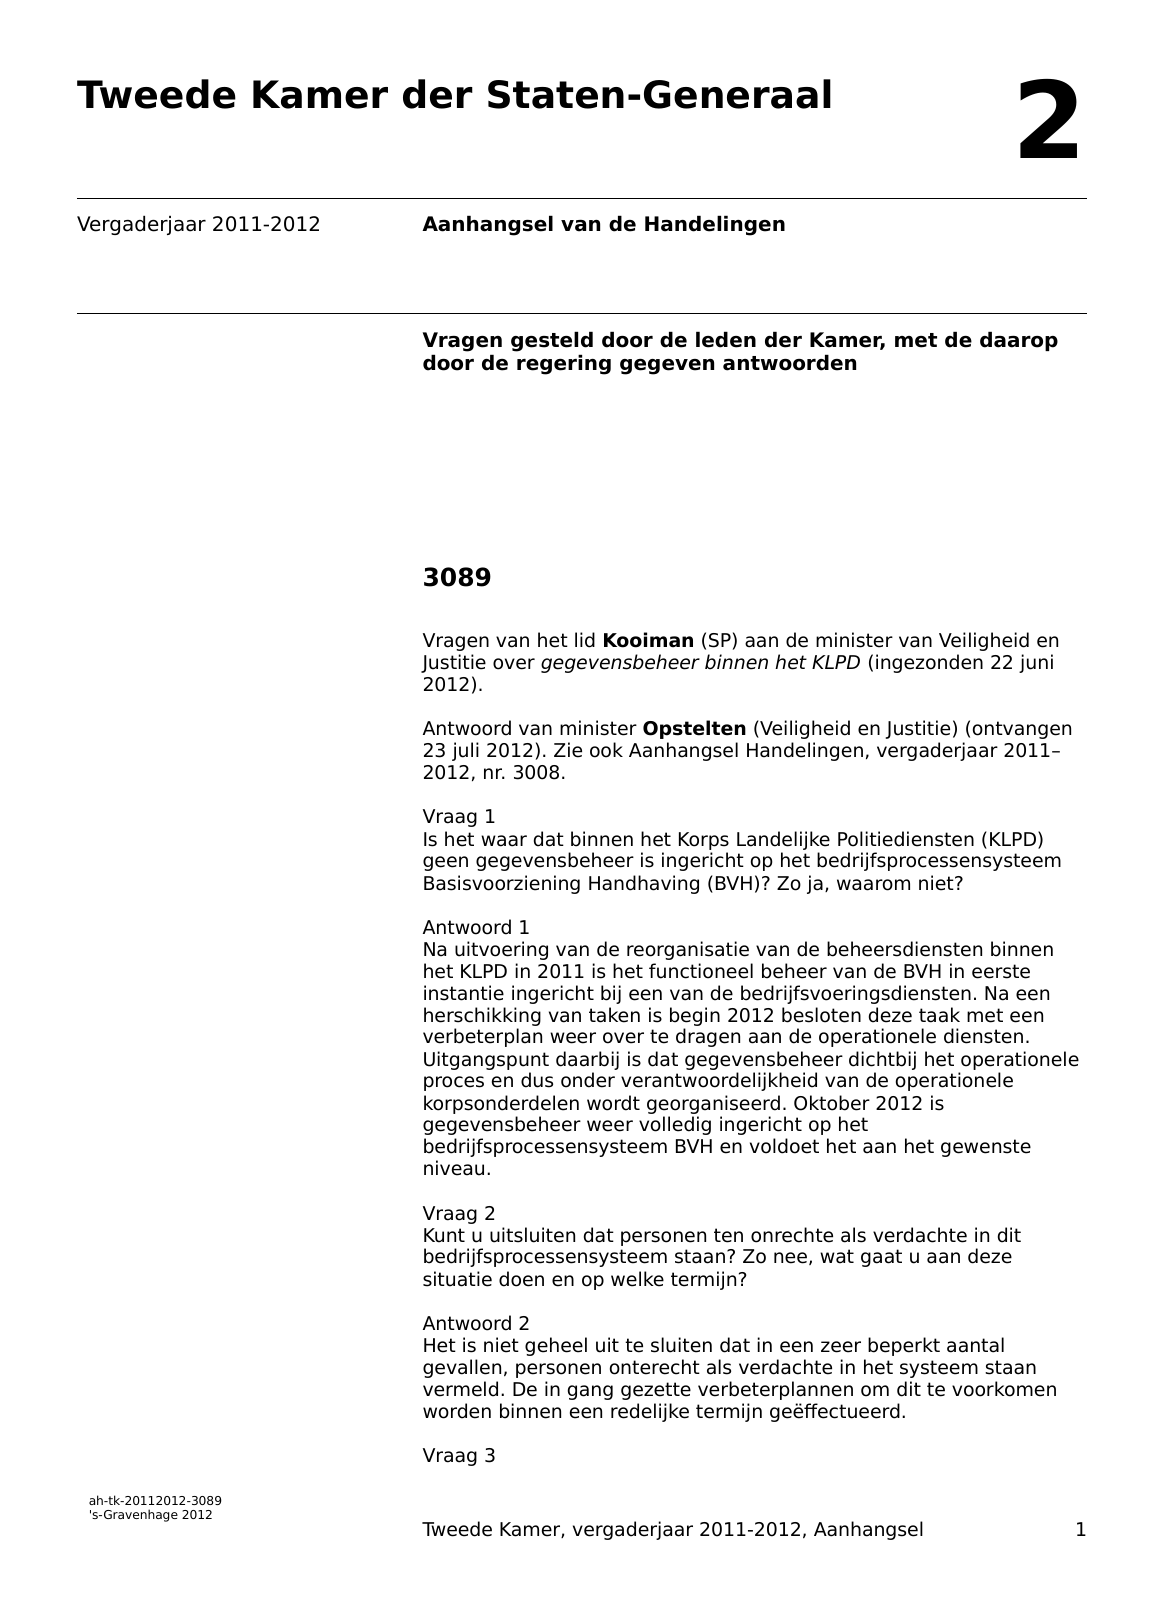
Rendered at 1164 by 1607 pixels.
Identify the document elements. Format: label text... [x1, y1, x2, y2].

text Kunt u uitsluiten dat personen ten onrechte als verdachte in dit bedrijfsprocessensysteem staan? Zo nee, wat gaat u aan deze situatie doen en op welke termijn? [422, 1224, 1087, 1290]
text Vraag 2 [422, 1202, 1087, 1224]
text Antwoord 1 [422, 917, 1087, 938]
table_cell Vergaderjaar 2011-2012 [77, 199, 422, 313]
table_header 2 [886, 59, 1087, 198]
text Antwoord 2 [422, 1313, 1087, 1334]
text 3089 [422, 563, 1087, 592]
text ah-tk-20112012-3089 [88, 1494, 323, 1508]
text Vraag 3 [422, 1445, 1087, 1467]
table_cell Vragen gesteld door de leden der Kamer, met de daarop door de regering gegeven antwoorden [422, 314, 1087, 375]
table_cell [77, 314, 422, 375]
text Na uitvoering van de reorganisatie van de beheersdiensten binnen het KLPD in 2011 is het functioneel beheer van de BVH in eerste instantie ingericht bij een van de bedrijfsvoeringsdiensten. Na een herschikking van taken is begin 2012 besloten deze taak met een verbeterplan weer over te dragen aan de operationele diensten. Uitgangspunt daarbij is dat gegevensbeheer dichtbij het operationele proces en dus onder verantwoordelijkheid van de operationele korpsonderdelen wordt georganiseerd. Oktober 2012 is gegevensbeheer weer volledig ingericht op het bedrijfsprocessensysteem BVH en voldoet het aan het gewenste niveau. [422, 938, 1087, 1180]
text Vraag 1 [422, 806, 1087, 828]
table_cell Aanhangsel van de Handelingen [422, 199, 1087, 313]
text Antwoord van minister Opstelten (Veiligheid en Justitie) (ontvangen 23 juli 2012). Zie ook Aanhangsel Handelingen, vergaderjaar 2011–2012, nr. 3008. [422, 718, 1087, 784]
table_header Tweede Kamer der Staten-Generaal [77, 59, 886, 198]
text Het is niet geheel uit te sluiten dat in een zeer beperkt aantal gevallen, personen onterecht als verdachte in het systeem staan vermeld. De in gang gezette verbeterplannen om dit te voorkomen worden binnen een redelijke termijn geëffectueerd. [422, 1334, 1087, 1422]
text Is het waar dat binnen het Korps Landelijke Politiediensten (KLPD) geen gegevensbeheer is ingericht op het bedrijfsprocessensysteem Basisvoorziening Handhaving (BVH)? Zo ja, waarom niet? [422, 828, 1087, 894]
text Vragen van het lid Kooiman (SP) aan de minister van Veiligheid en Justitie over gegevensbeheer binnen het KLPD (ingezonden 22 juni 2012). [422, 630, 1087, 696]
text 's-Gravenhage 2012 [88, 1508, 323, 1522]
